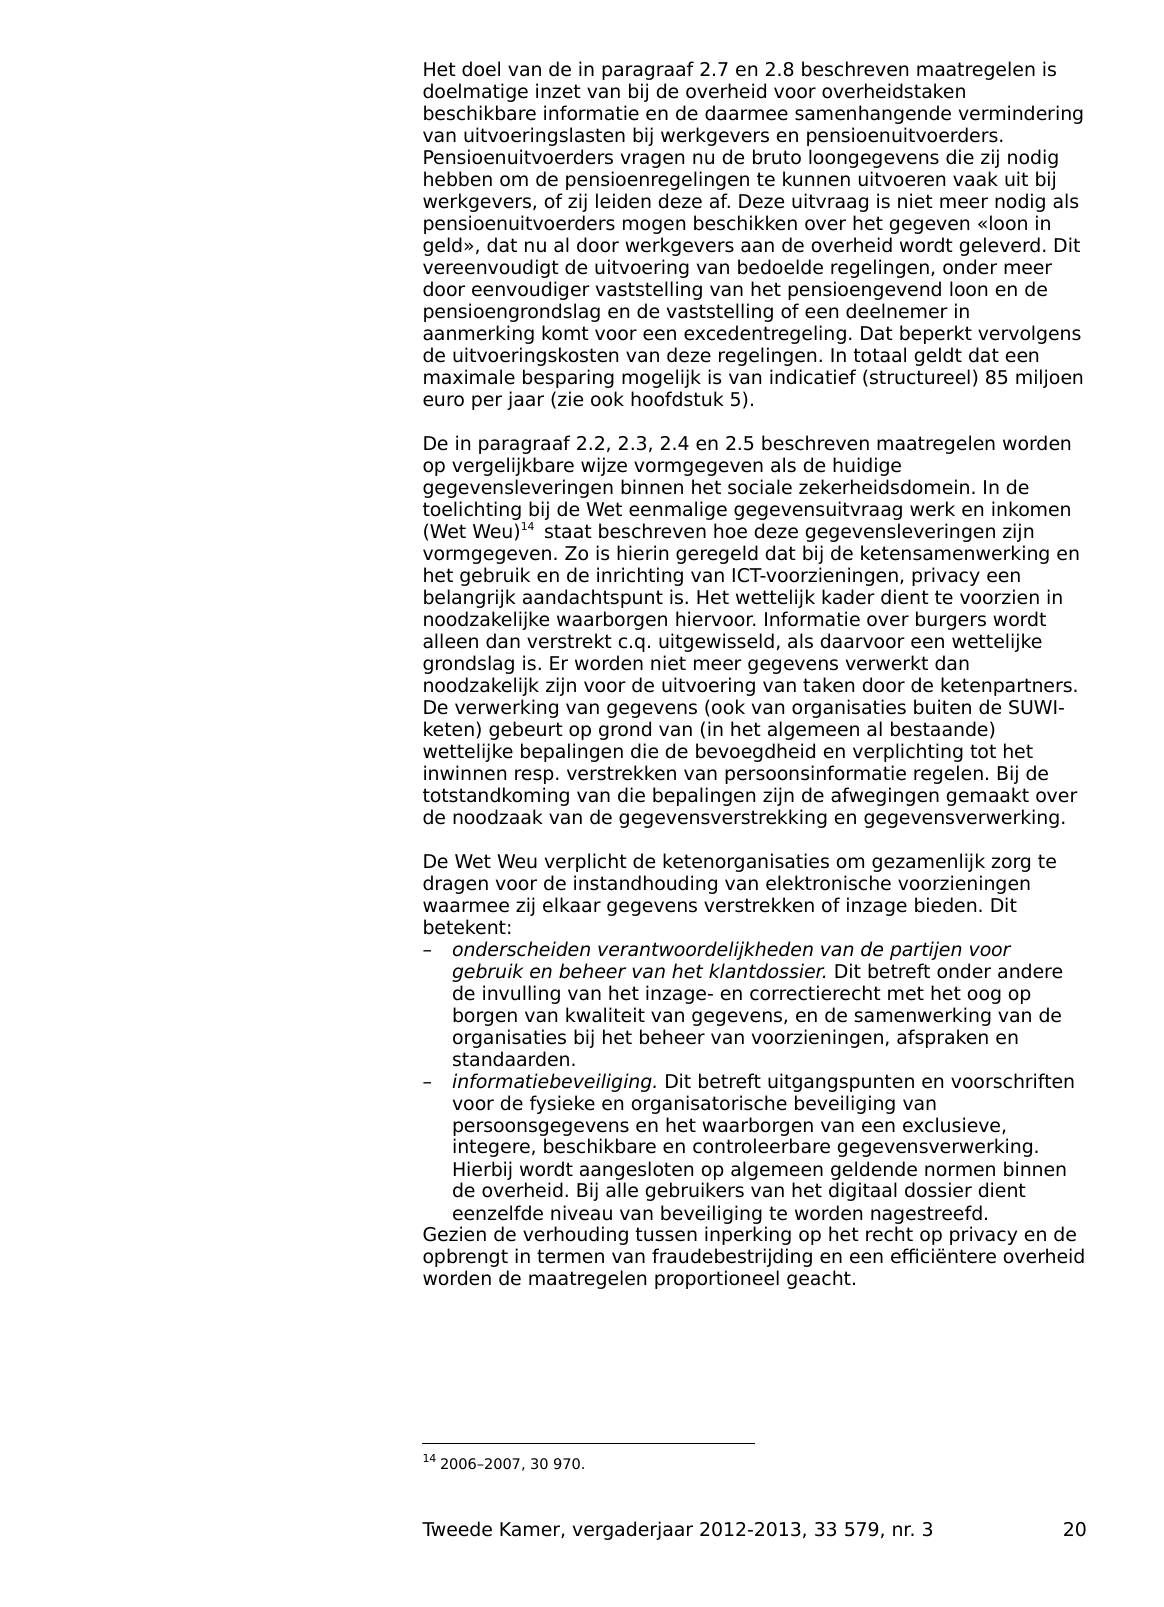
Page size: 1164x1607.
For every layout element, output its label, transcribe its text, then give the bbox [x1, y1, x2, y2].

text 2006–2007, 30 970. [422, 1452, 1087, 1474]
text – informatiebeveiliging. Dit betreft uitgangspunten en voorschriften voor de fysieke en organisatorische beveiliging van persoonsgegevens en het waarborgen van een exclusieve, integere, beschikbare en controleerbare gegevensverwerking. Hierbij wordt aangesloten op algemeen geldende normen binnen de overheid. Bij alle gebruikers van het digitaal dossier dient eenzelfde niveau van beveiliging te worden nagestreefd. [422, 1071, 1087, 1224]
text – onderscheiden verantwoordelijkheden van de partijen voor gebruik en beheer van het klantdossier. Dit betreft onder andere de invulling van het inzage- en correctierecht met het oog op borgen van kwaliteit van gegevens, en de samenwerking van de organisaties bij het beheer van voorzieningen, afspraken en standaarden. [422, 939, 1087, 1071]
text Het doel van de in paragraaf 2.7 en 2.8 beschreven maatregelen is doelmatige inzet van bij de overheid voor overheidstaken beschikbare informatie en de daarmee samenhangende vermindering van uitvoeringslasten bij werkgevers en pensioenuitvoerders. Pensioenuitvoerders vragen nu de bruto loongegevens die zij nodig hebben om de pensioenregelingen te kunnen uitvoeren vaak uit bij werkgevers, of zij leiden deze af. Deze uitvraag is niet meer nodig als pensioenuitvoerders mogen beschikken over het gegeven «loon in geld», dat nu al door werkgevers aan de overheid wordt geleverd. Dit vereenvoudigt de uitvoering van bedoelde regelingen, onder meer door eenvoudiger vaststelling van het pensioengevend loon en de pensioengrondslag en de vaststelling of een deelnemer in aanmerking komt voor een excedentregeling. Dat beperkt vervolgens de uitvoeringskosten van deze regelingen. In totaal geldt dat een maximale besparing mogelijk is van indicatief (structureel) 85 miljoen euro per jaar (zie ook hoofdstuk 5). [422, 59, 1087, 411]
text De in paragraaf 2.2, 2.3, 2.4 en 2.5 beschreven maatregelen worden op vergelijkbare wijze vormgegeven als de huidige gegevensleveringen binnen het sociale zekerheidsdomein. In de toelichting bij de Wet eenmalige gegevensuitvraag werk en inkomen (Wet Weu) staat beschreven hoe deze gegevensleveringen zijn vormgegeven. Zo is hierin geregeld dat bij de ketensamenwerking en het gebruik en de inrichting van ICT-voorzieningen, privacy een belangrijk aandachtspunt is. Het wettelijk kader dient te voorzien in noodzakelijke waarborgen hiervoor. Informatie over burgers wordt alleen dan verstrekt c.q. uitgewisseld, als daarvoor een wettelijke grondslag is. Er worden niet meer gegevens verwerkt dan noodzakelijk zijn voor de uitvoering van taken door de ketenpartners. De verwerking van gegevens (ook van organisaties buiten de SUWI-keten) gebeurt op grond van (in het algemeen al bestaande) wettelijke bepalingen die de bevoegdheid en verplichting tot het inwinnen resp. verstrekken van persoonsinformatie regelen. Bij de totstandkoming van die bepalingen zijn de afwegingen gemaakt over de noodzaak van de gegevensverstrekking en gegevensverwerking. [422, 433, 1087, 828]
text Gezien de verhouding tussen inperking op het recht op privacy en de opbrengt in termen van fraudebestrijding en een efficiëntere overheid worden de maatregelen proportioneel geacht. [422, 1224, 1087, 1290]
text De Wet Weu verplicht de ketenorganisaties om gezamenlijk zorg te dragen voor de instandhouding van elektronische voorzieningen waarmee zij elkaar gegevens verstrekken of inzage bieden. Dit betekent: [422, 851, 1087, 939]
